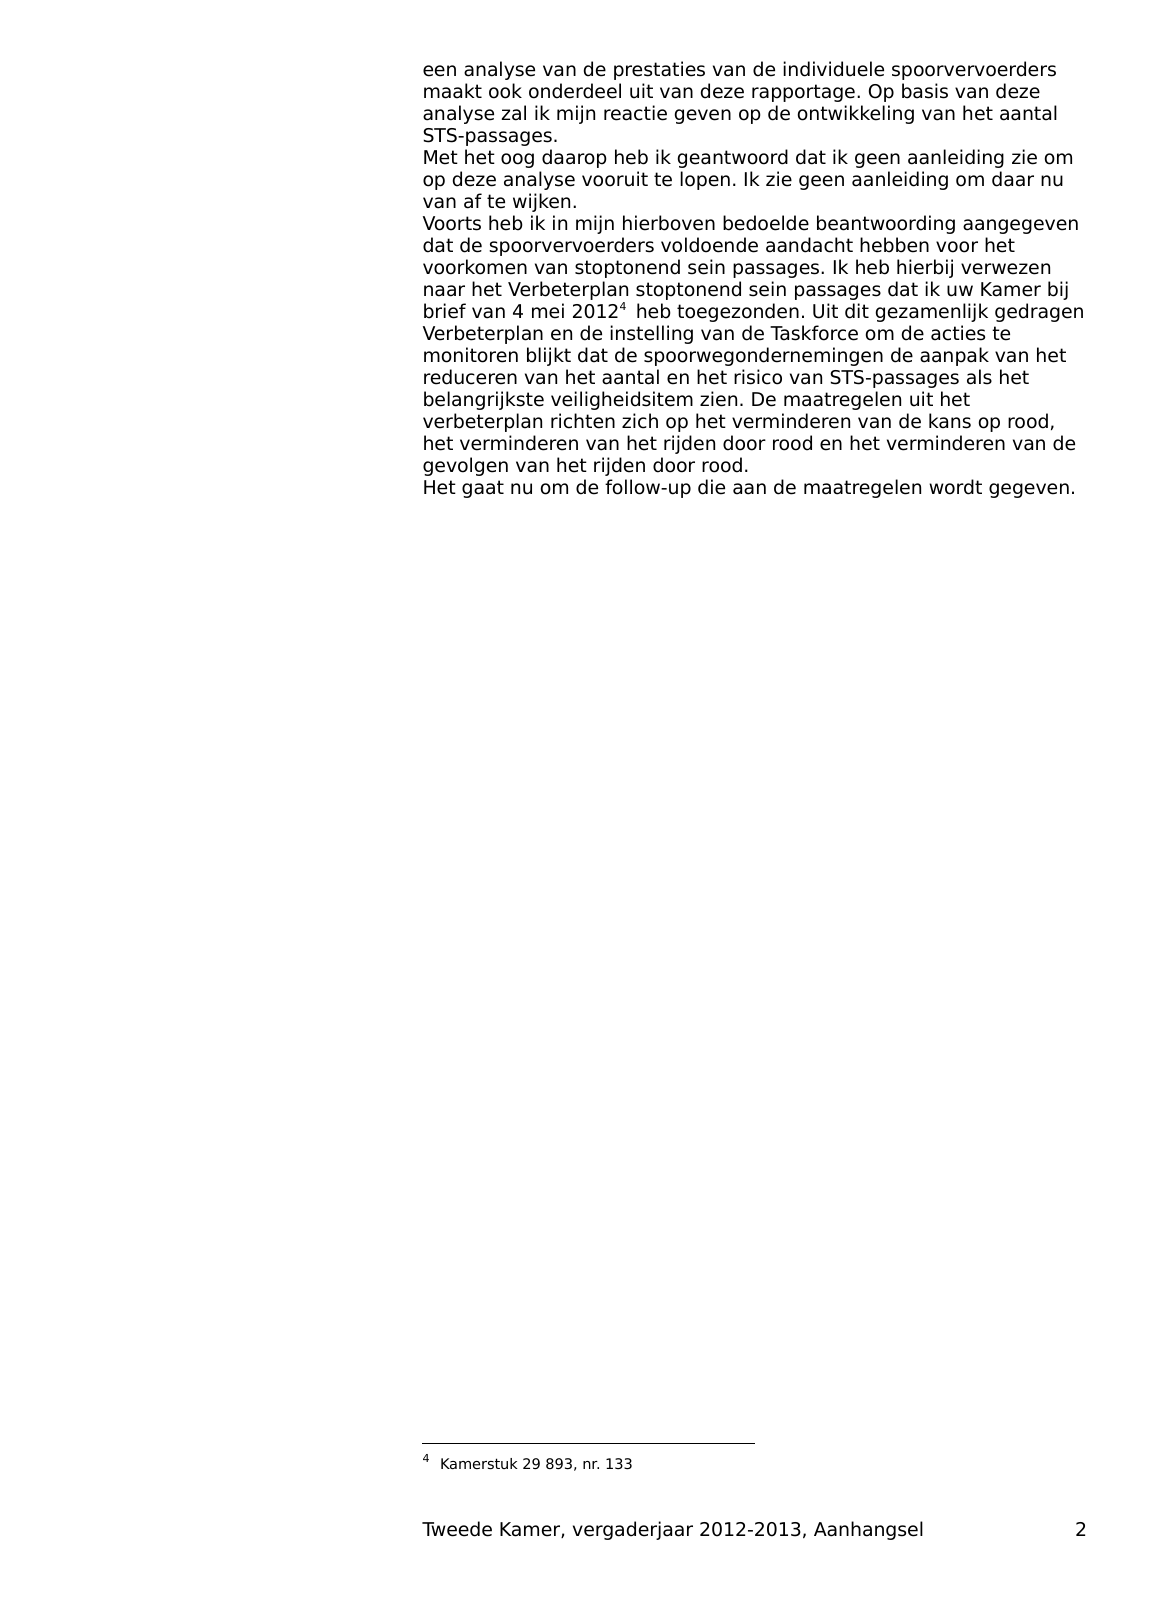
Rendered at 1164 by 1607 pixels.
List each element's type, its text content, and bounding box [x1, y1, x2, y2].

text Het gaat nu om de follow-up die aan de maatregelen wordt gegeven. [422, 477, 1087, 499]
text een analyse van de prestaties van de individuele spoorvervoerders maakt ook onderdeel uit van deze rapportage. Op basis van deze analyse zal ik mijn reactie geven op de ontwikkeling van het aantal STS-passages. [422, 59, 1087, 147]
text Voorts heb ik in mijn hierboven bedoelde beantwoording aangegeven dat de spoorvervoerders voldoende aandacht hebben voor het voorkomen van stoptonend sein passages. Ik heb hierbij verwezen naar het Verbeterplan stoptonend sein passages dat ik uw Kamer bij brief van 4 mei 2012 heb toegezonden. Uit dit gezamenlijk gedragen Verbeterplan en de instelling van de Taskforce om de acties te monitoren blijkt dat de spoorwegondernemingen de aanpak van het reduceren van het aantal en het risico van STS-passages als het belangrijkste veiligheidsitem zien. De maatregelen uit het verbeterplan richten zich op het verminderen van de kans op rood, het verminderen van het rijden door rood en het verminderen van de gevolgen van het rijden door rood. [422, 213, 1087, 477]
text Kamerstuk 29 893, nr. 133 [422, 1452, 1087, 1474]
text Met het oog daarop heb ik geantwoord dat ik geen aanleiding zie om op deze analyse vooruit te lopen. Ik zie geen aanleiding om daar nu van af te wijken. [422, 147, 1087, 213]
